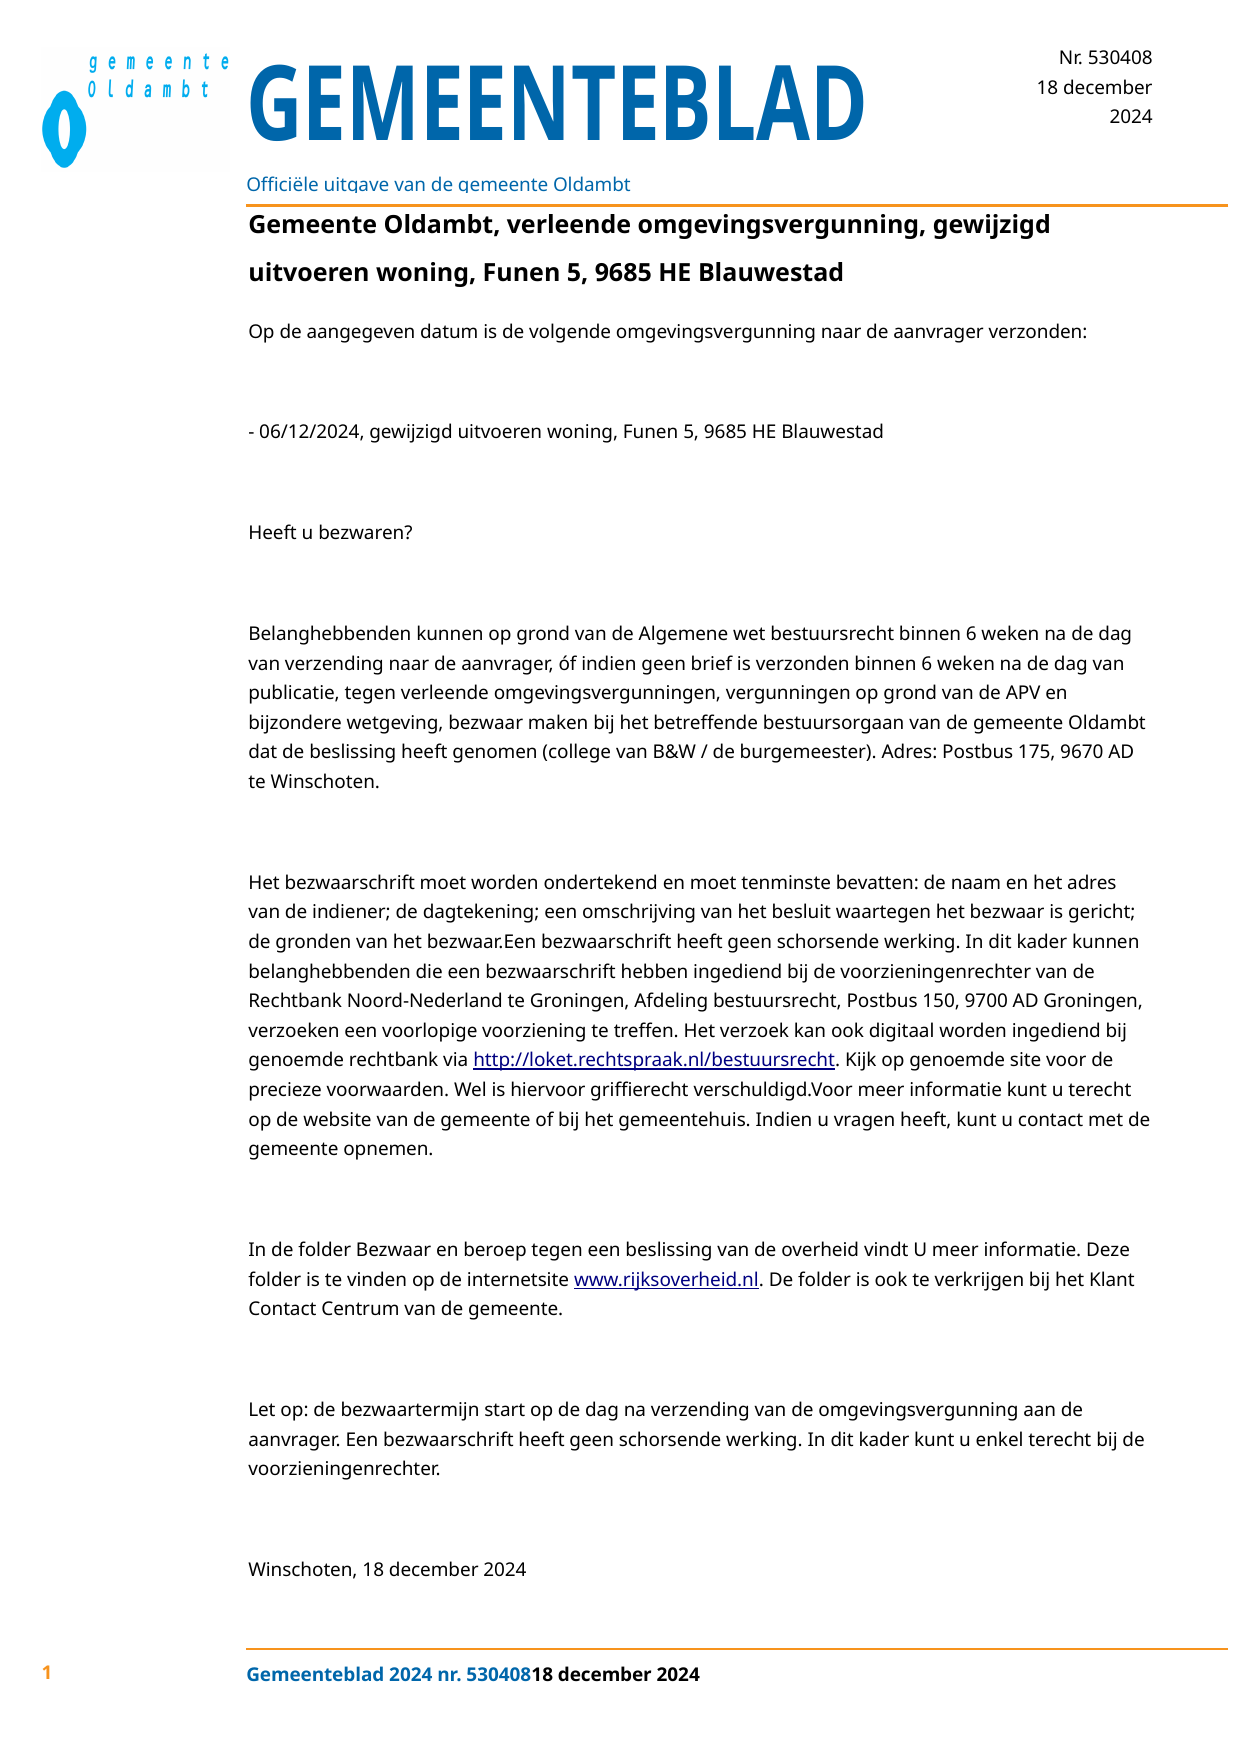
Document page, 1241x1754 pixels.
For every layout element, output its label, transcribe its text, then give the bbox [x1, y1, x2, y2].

picture [41, 47, 231, 172]
text In de folder Bezwaar en beroep tegen een beslissing van de overheid vindt U meer informatie. Deze folder is te vinden op de internetsite www.rijksoverheid.nl. De folder is ook te verkrijgen bij het Klant Contact Centrum van de gemeente. [248, 1236, 1152, 1321]
text Let op: de bezwaartermijn start op de dag na verzending van de omgevingsvergunning aan de aanvrager. Een bezwaarschrift heeft geen schorsende werking. In dit kader kunt u enkel terecht bij de voorzieningenrechter. [248, 1396, 1152, 1481]
text Op de aangegeven datum is de volgende omgevingsvergunning naar de aanvrager verzonden: [248, 318, 1152, 344]
text Heeft u bezwaren? [248, 519, 1152, 545]
text Het bezwaarschrift moet worden ondertekend en moet tenminste bevatten: de naam en het adres van de indiener; de dagtekening; een omschrijving van het besluit waartegen het bezwaar is gericht; de gronden van het bezwaar.Een bezwaarschrift heeft geen schorsende werking. In dit kader kunnen belanghebbenden die een bezwaarschrift hebben ingediend bij de voorzieningenrechter van de Rechtbank Noord-Nederland te Groningen, Afdeling bestuursrecht, Postbus 150, 9700 AD Groningen, verzoeken een voorlopige voorziening te treffen. Het verzoek kan ook digitaal worden ingediend bij genoemde rechtbank via http://loket.rechtspraak.nl/bestuursrecht. Kijk op genoemde site voor de precieze voorwaarden. Wel is hiervoor griffierecht verschuldigd.Voor meer informatie kunt u terecht op de website van de gemeente of bij het gemeentehuis. Indien u vragen heeft, kunt u contact met de gemeente opnemen. [248, 869, 1152, 1161]
text - 06/12/2024, gewijzigd uitvoeren woning, Funen 5, 9685 HE Blauwestad [248, 419, 1152, 444]
text Winschoten, 18 december 2024 [248, 1556, 1152, 1582]
text Gemeente Oldambt, verleende omgevingsvergunning, gewijzigd uitvoeren woning, Funen 5, 9685 HE Blauwestad [248, 207, 1152, 288]
text Belanghebbenden kunnen op grond van de Algemene wet bestuursrecht binnen 6 weken na de dag van verzending naar de aanvrager, óf indien geen brief is verzonden binnen 6 weken na de dag van publicatie, tegen verleende omgevingsvergunningen, vergunningen op grond van de APV en bijzondere wetgeving, bezwaar maken bij het betreffende bestuursorgaan van de gemeente Oldambt dat de beslissing heeft genomen (college van B&W / de burgemeester). Adres: Postbus 175, 9670 AD te Winschoten. [248, 620, 1152, 794]
